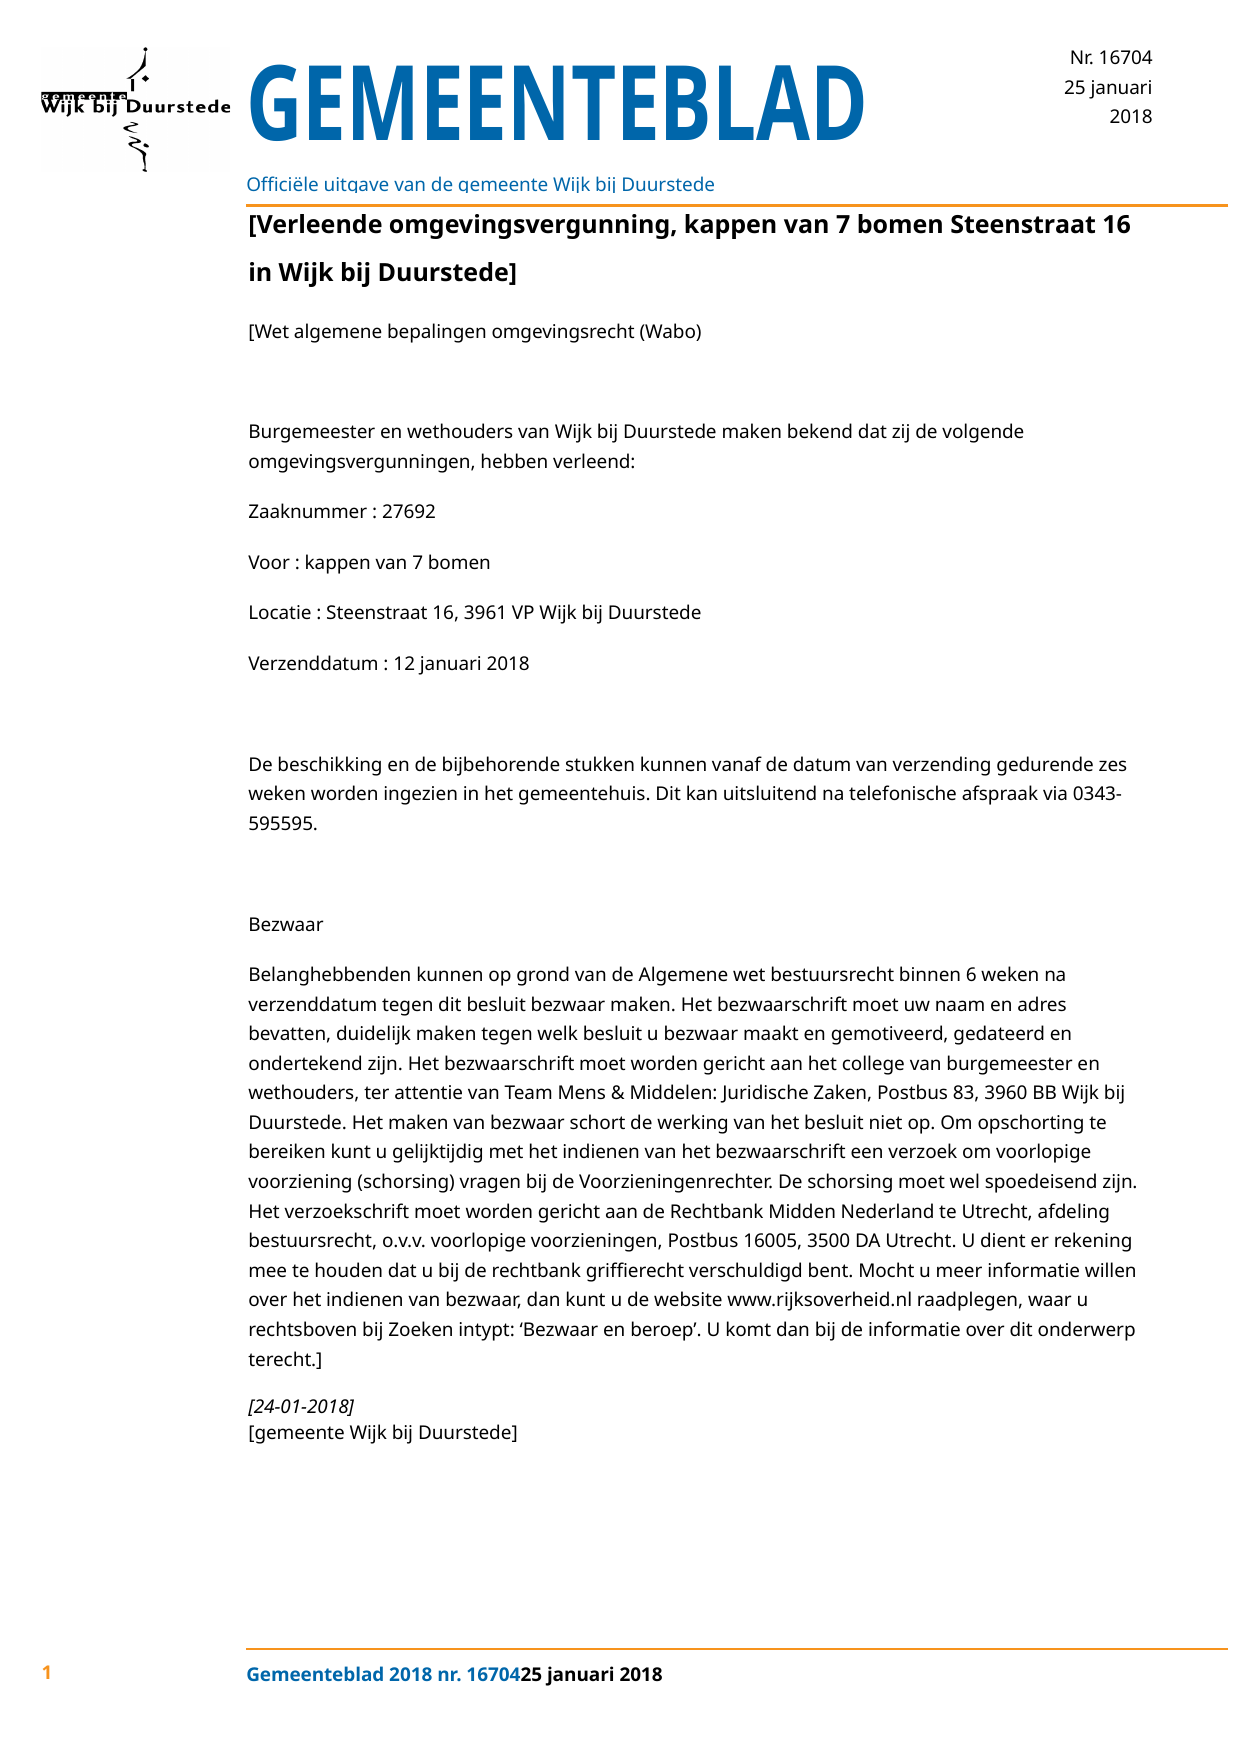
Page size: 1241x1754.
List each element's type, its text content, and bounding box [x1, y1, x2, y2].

text [gemeente Wijk bij Duurstede] [248, 1419, 1152, 1445]
picture [41, 47, 231, 172]
text Zaaknummer : 27692 [248, 499, 1152, 524]
text Voor : kappen van 7 bomen [248, 549, 1152, 575]
text [Verleende omgevingsvergunning, kappen van 7 bomen Steenstraat 16 in Wijk bij Duurstede] [248, 207, 1152, 288]
text [Wet algemene bepalingen omgevingsrecht (Wabo) [248, 318, 1152, 344]
text Verzenddatum : 12 januari 2018 [248, 650, 1152, 676]
text De beschikking en de bijbehorende stukken kunnen vanaf de datum van verzending gedurende zes weken worden ingezien in het gemeentehuis. Dit kan uitsluitend na telefonische afspraak via 0343-595595. [248, 751, 1152, 836]
text Locatie : Steenstraat 16, 3961 VP Wijk bij Duurstede [248, 599, 1152, 625]
text Burgemeester en wethouders van Wijk bij Duurstede maken bekend dat zij de volgende omgevingsvergunningen, hebben verleend: [248, 419, 1152, 474]
text Belanghebbenden kunnen op grond van de Algemene wet bestuursrecht binnen 6 weken na verzenddatum tegen dit besluit bezwaar maken. Het bezwaarschrift moet uw naam en adres bevatten, duidelijk maken tegen welk besluit u bezwaar maakt en gemotiveerd, gedateerd en ondertekend zijn. Het bezwaarschrift moet worden gericht aan het college van burgemeester en wethouders, ter attentie van Team Mens & Middelen: Juridische Zaken, Postbus 83, 3960 BB Wijk bij Duurstede. Het maken van bezwaar schort de werking van het besluit niet op. Om opschorting te bereiken kunt u gelijktijdig met het indienen van het bezwaarschrift een verzoek om voorlopige voorziening (schorsing) vragen bij de Voorzieningenrechter. De schorsing moet wel spoedeisend zijn. Het verzoekschrift moet worden gericht aan de Rechtbank Midden Nederland te Utrecht, afdeling bestuursrecht, o.v.v. voorlopige voorzieningen, Postbus 16005, 3500 DA Utrecht. U dient er rekening mee te houden dat u bij de rechtbank griffierecht verschuldigd bent. Mocht u meer informatie willen over het indienen van bezwaar, dan kunt u de website www.rijksoverheid.nl raadplegen, waar u rechtsboven bij Zoeken intypt: ‘Bezwaar en beroep’. U komt dan bij de informatie over dit onderwerp terecht.] [248, 961, 1152, 1372]
text Bezwaar [248, 911, 1152, 937]
text [24-01-2018] [248, 1394, 1152, 1419]
